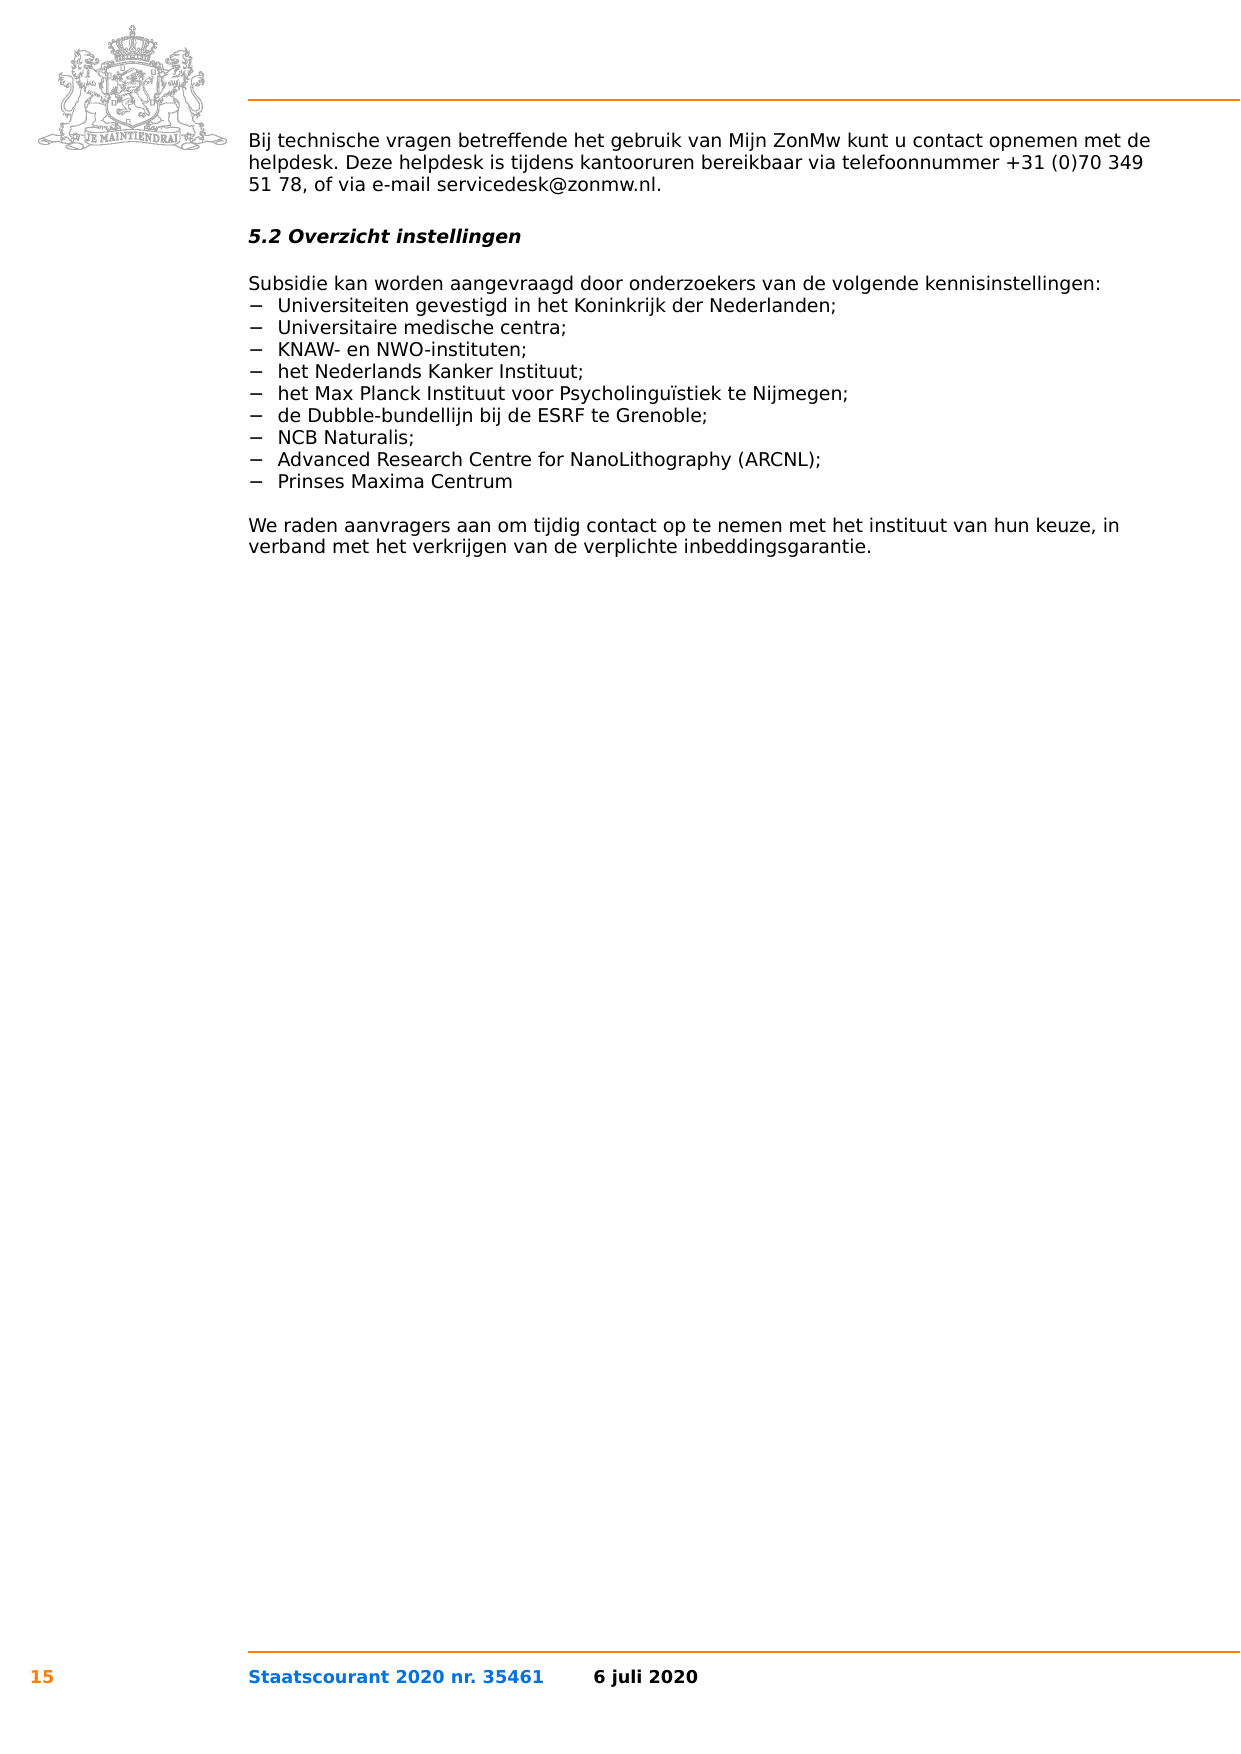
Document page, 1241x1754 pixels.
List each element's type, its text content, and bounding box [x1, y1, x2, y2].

picture [38, 25, 227, 150]
text − NCB Naturalis; [248, 427, 1163, 449]
text Subsidie kan worden aangevraagd door onderzoekers van de volgende kennisinstellingen: [248, 273, 1163, 295]
text − Universiteiten gevestigd in het Koninkrijk der Nederlanden; [248, 295, 1163, 317]
text − het Max Planck Instituut voor Psycholinguïstiek te Nijmegen; [248, 383, 1163, 405]
subtitle 5.2 Overzicht instellingen [248, 226, 1163, 248]
text − KNAW- en NWO-instituten; [248, 339, 1163, 361]
text − Universitaire medische centra; [248, 317, 1163, 339]
text − Prinses Maxima Centrum [248, 471, 1163, 493]
text We raden aanvragers aan om tijdig contact op te nemen met het instituut van hun keuze, in verband met het verkrijgen van de verplichte inbeddingsgarantie. [248, 514, 1163, 558]
text − de Dubble-bundellijn bij de ESRF te Grenoble; [248, 405, 1163, 427]
text − Advanced Research Centre for NanoLithography (ARCNL); [248, 449, 1163, 471]
text − het Nederlands Kanker Instituut; [248, 361, 1163, 383]
text Bij technische vragen betreffende het gebruik van Mijn ZonMw kunt u contact opnemen met de helpdesk. Deze helpdesk is tijdens kantooruren bereikbaar via telefoonnummer +31 (0)70 349 51 78, of via e-mail servicedesk@zonmw.nl. [248, 130, 1163, 196]
